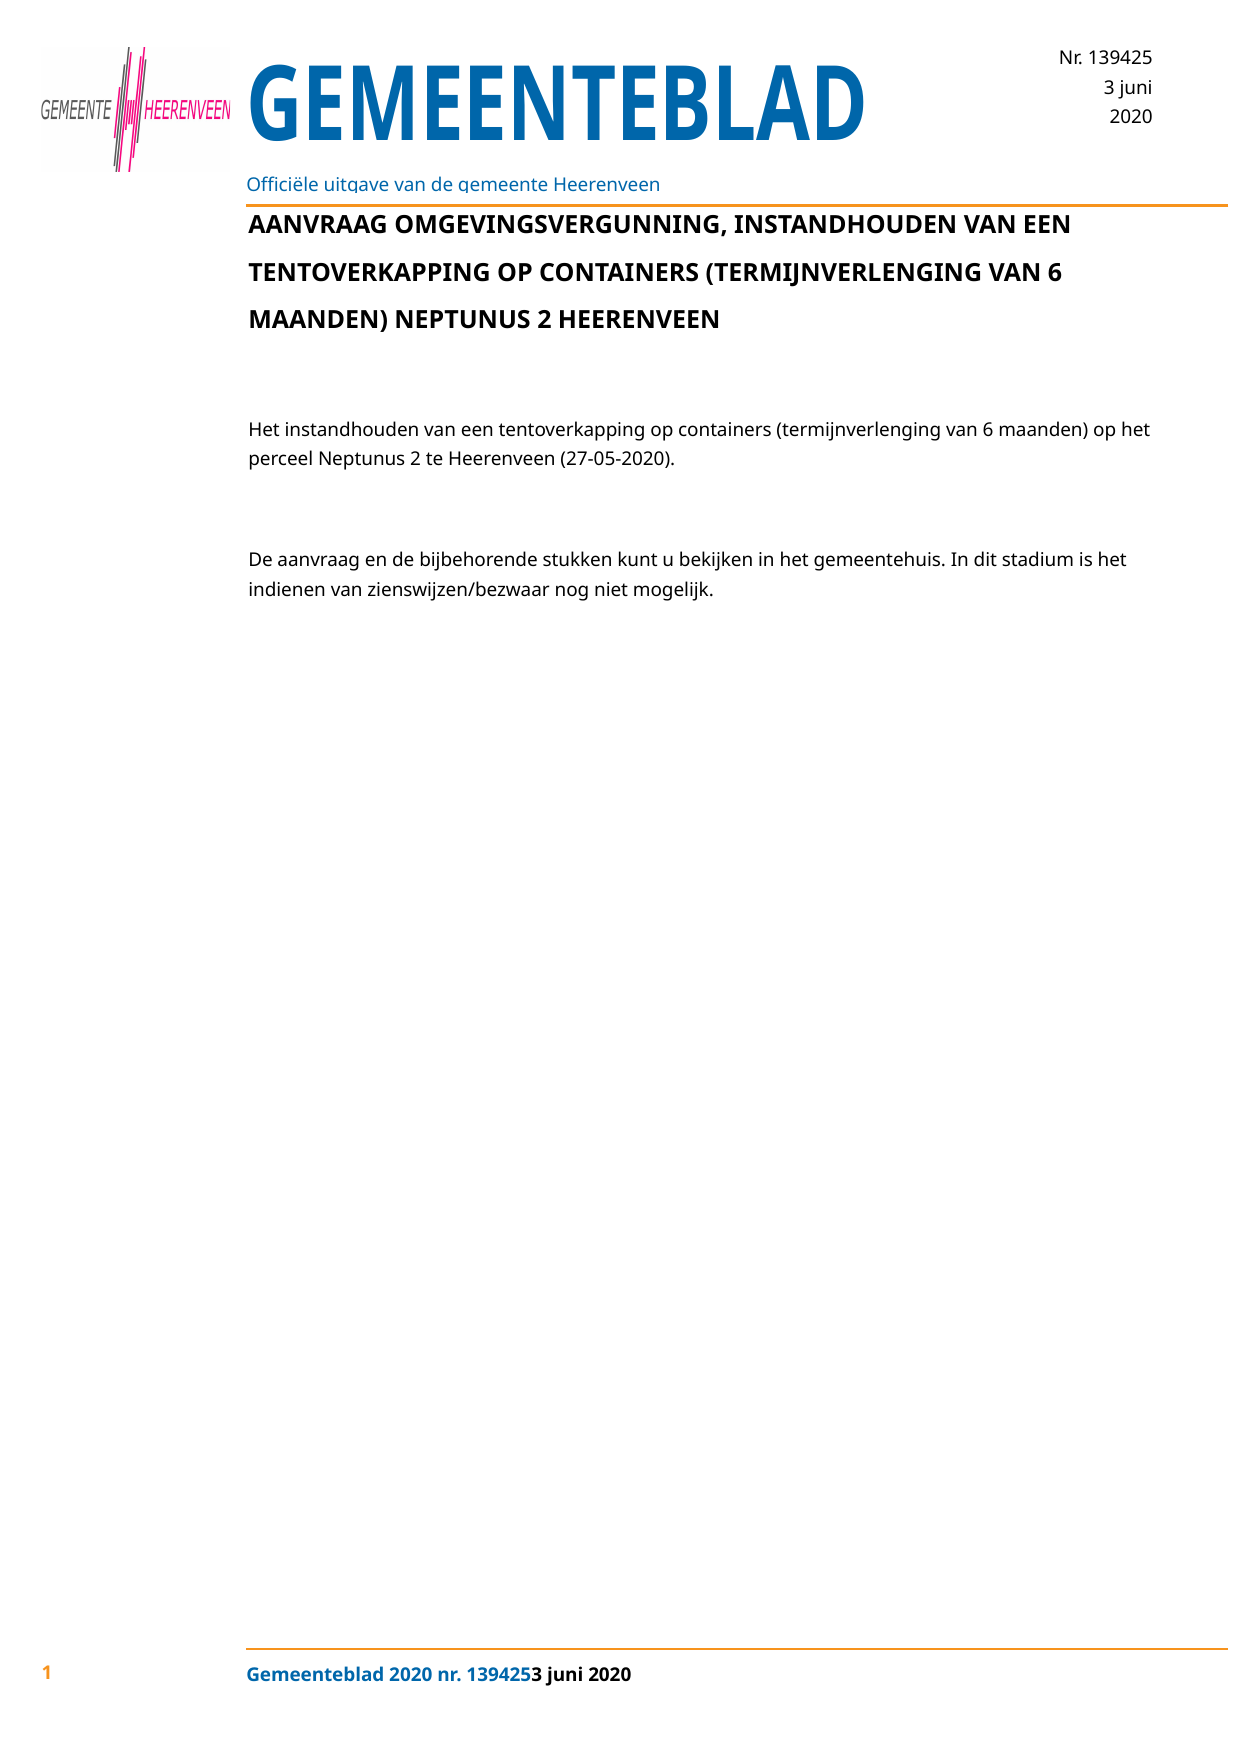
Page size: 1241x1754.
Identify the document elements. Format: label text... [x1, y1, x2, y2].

picture [41, 47, 231, 172]
text Het instandhouden van een tentoverkapping op containers (termijnverlenging van 6 maanden) op het perceel Neptunus 2 te Heerenveen (27-05-2020). [248, 416, 1152, 471]
text AANVRAAG OMGEVINGSVERGUNNING, INSTANDHOUDEN VAN EEN TENTOVERKAPPING OP CONTAINERS (TERMIJNVERLENGING VAN 6 MAANDEN) NEPTUNUS 2 HEERENVEEN [248, 207, 1152, 336]
text De aanvraag en de bijbehorende stukken kunt u bekijken in het gemeentehuis. In dit stadium is het indienen van zienswijzen/bezwaar nog niet mogelijk. [248, 546, 1152, 602]
